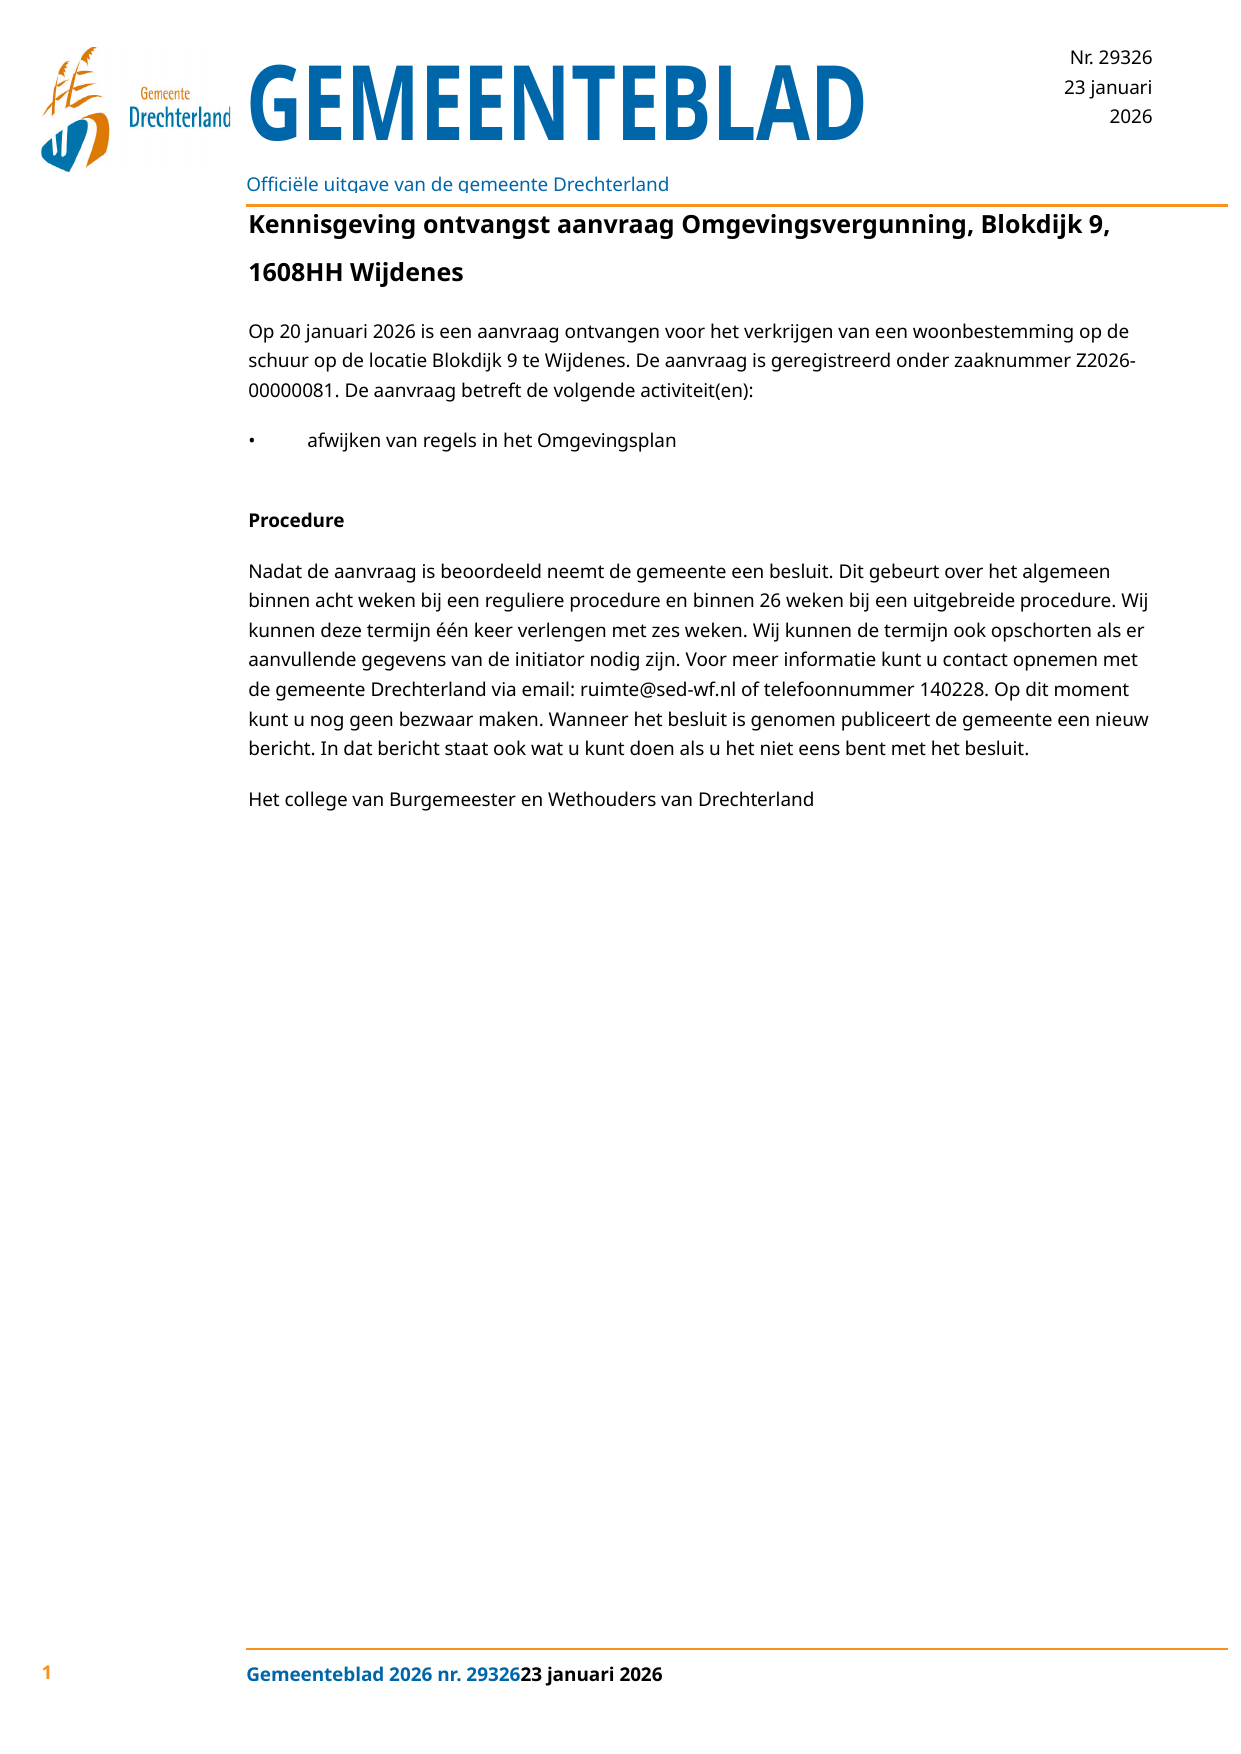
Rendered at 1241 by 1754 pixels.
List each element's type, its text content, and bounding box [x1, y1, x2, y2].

text Op 20 januari 2026 is een aanvraag ontvangen voor het verkrijgen van een woonbestemming op de schuur op de locatie Blokdijk 9 te Wijdenes. De aanvraag is geregistreerd onder zaaknummer Z2026-00000081. De aanvraag betreft de volgende activiteit(en): [248, 318, 1152, 403]
text Kennisgeving ontvangst aanvraag Omgevingsvergunning, Blokdijk 9, 1608HH Wijdenes [248, 207, 1152, 288]
list afwijken van regels in het Omgevingsplan [248, 427, 1152, 453]
picture [41, 158, 64, 172]
text Nadat de aanvraag is beoordeeld neemt de gemeente een besluit. Dit gebeurt over het algemeen binnen acht weken bij een reguliere procedure en binnen 26 weken bij een uitgebreide procedure. Wij kunnen deze termijn één keer verlengen met zes weken. Wij kunnen de termijn ook opschorten als er aanvullende gegevens van de initiator nodig zijn. Voor meer informatie kunt u contact opnemen met de gemeente Drechterland via email: ruimte@sed-wf.nl of telefoonnummer 140228. Op dit moment kunt u nog geen bezwaar maken. Wanneer het besluit is genomen publiceert de gemeente een nieuw bericht. In dat bericht staat ook wat u kunt doen als u het niet eens bent met het besluit. [248, 558, 1152, 761]
picture [41, 47, 231, 172]
picture [226, 115, 231, 124]
text Het college van Burgemeester en Wethouders van Drechterland [248, 786, 1152, 812]
text Procedure [248, 507, 1152, 533]
